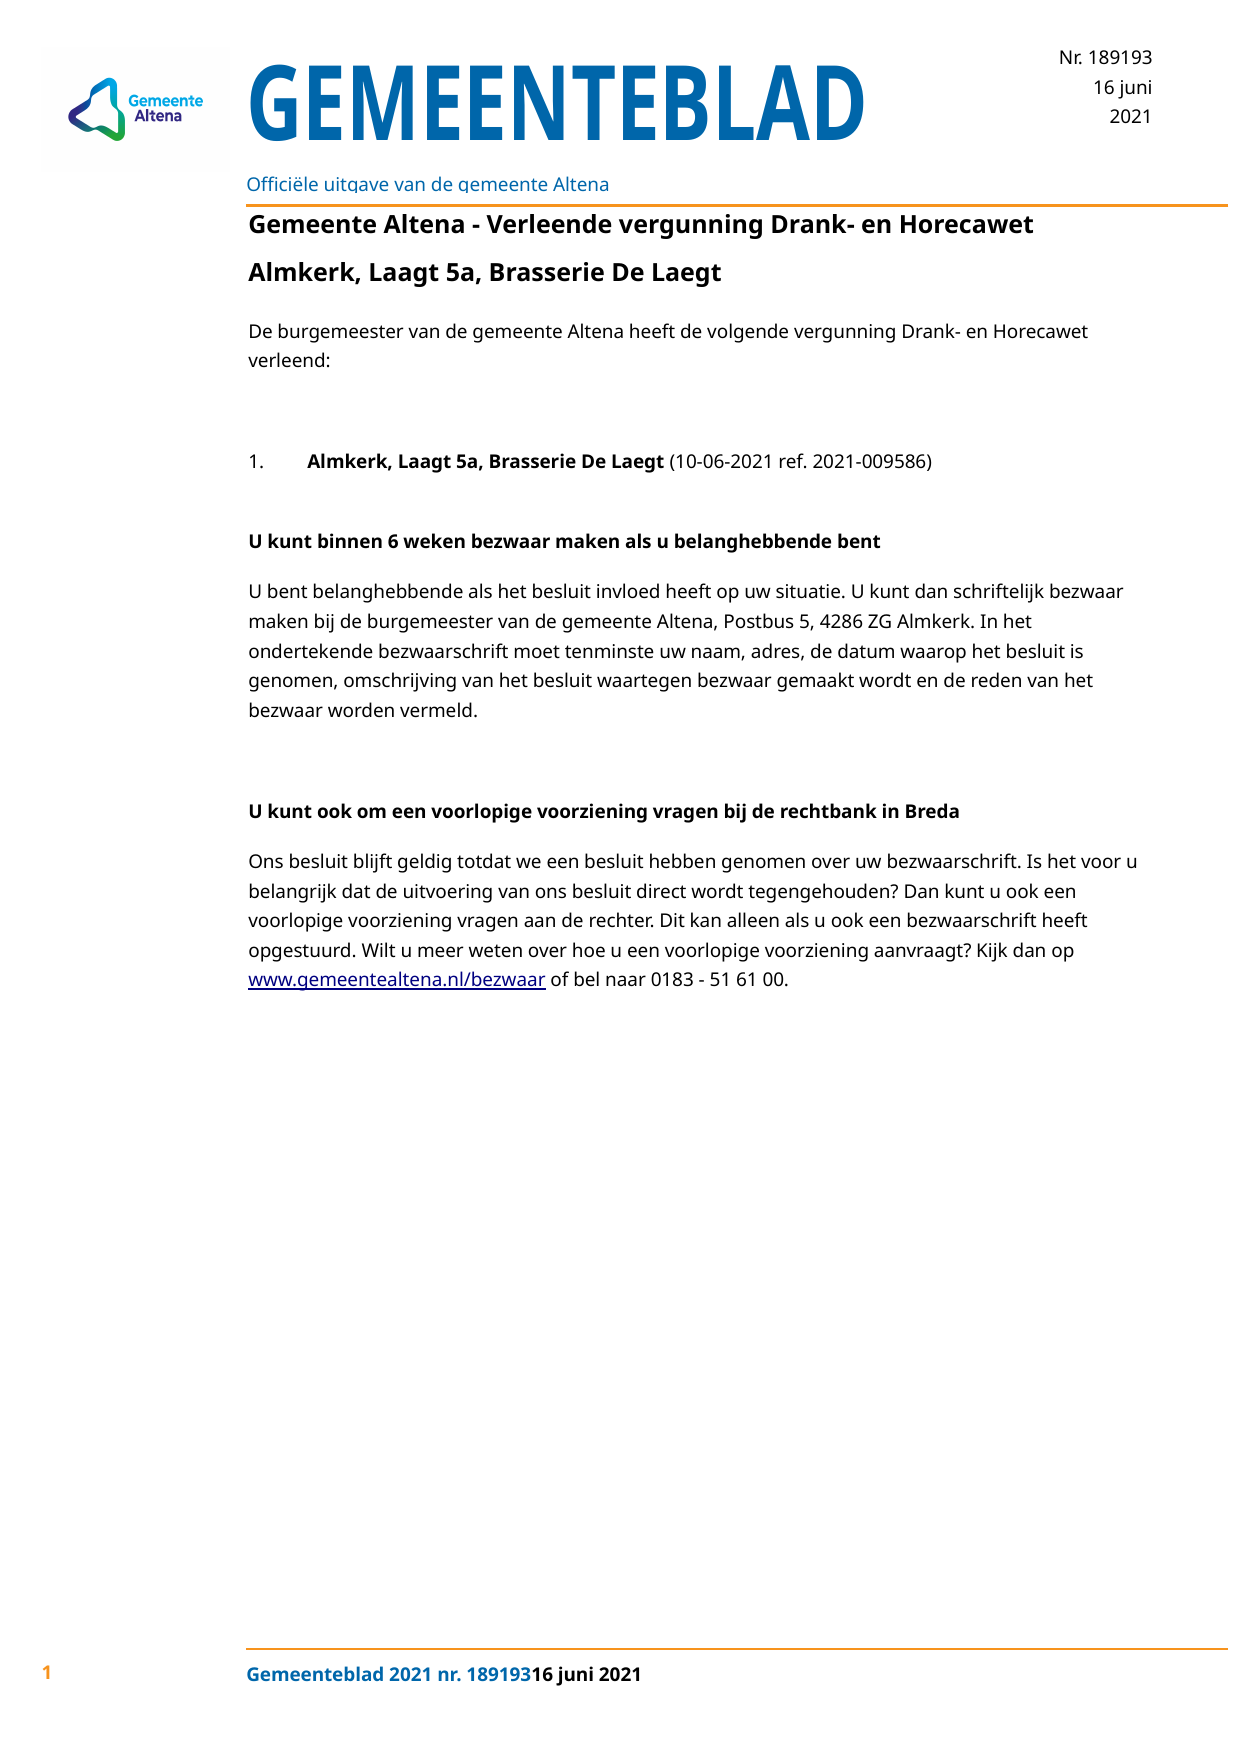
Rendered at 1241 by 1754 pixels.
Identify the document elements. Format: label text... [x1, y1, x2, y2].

text U bent belanghebbende als het besluit invloed heeft op uw situatie. U kunt dan schriftelijk bezwaar maken bij de burgemeester van de gemeente Altena, Postbus 5, 4286 ZG Almkerk. In het ondertekende bezwaarschrift moet tenminste uw naam, adres, de datum waarop het besluit is genomen, omschrijving van het besluit waartegen bezwaar gemaakt wordt en de reden van het bezwaar worden vermeld. [248, 579, 1152, 723]
text Gemeente Altena - Verleende vergunning Drank- en Horecawet Almkerk, Laagt 5a, Brasserie De Laegt [248, 207, 1152, 288]
text Ons besluit blijft geldig totdat we een besluit hebben genomen over uw bezwaarschrift. Is het voor u belangrijk dat de uitvoering van ons besluit direct wordt tegengehouden? Dan kunt u ook een voorlopige voorziening vragen aan de rechter. Dit kan alleen als u ook een bezwaarschrift heeft opgestuurd. Wilt u meer weten over hoe u een voorlopige voorziening aanvraagt? Kijk dan op www.gemeentealtena.nl/bezwaar of bel naar 0183 - 51 61 00. [248, 848, 1152, 992]
text De burgemeester van de gemeente Altena heeft de volgende vergunning Drank- en Horecawet verleend: [248, 318, 1152, 373]
text U kunt binnen 6 weken bezwaar maken als u belanghebbende bent [248, 528, 1152, 554]
text U kunt ook om een voorlopige voorziening vragen bij de rechtbank in Breda [248, 798, 1152, 824]
list Almkerk, Laagt 5a, Brasserie De Laegt (10-06-2021 ref. 2021-009586) [248, 448, 1152, 474]
picture [41, 47, 231, 172]
